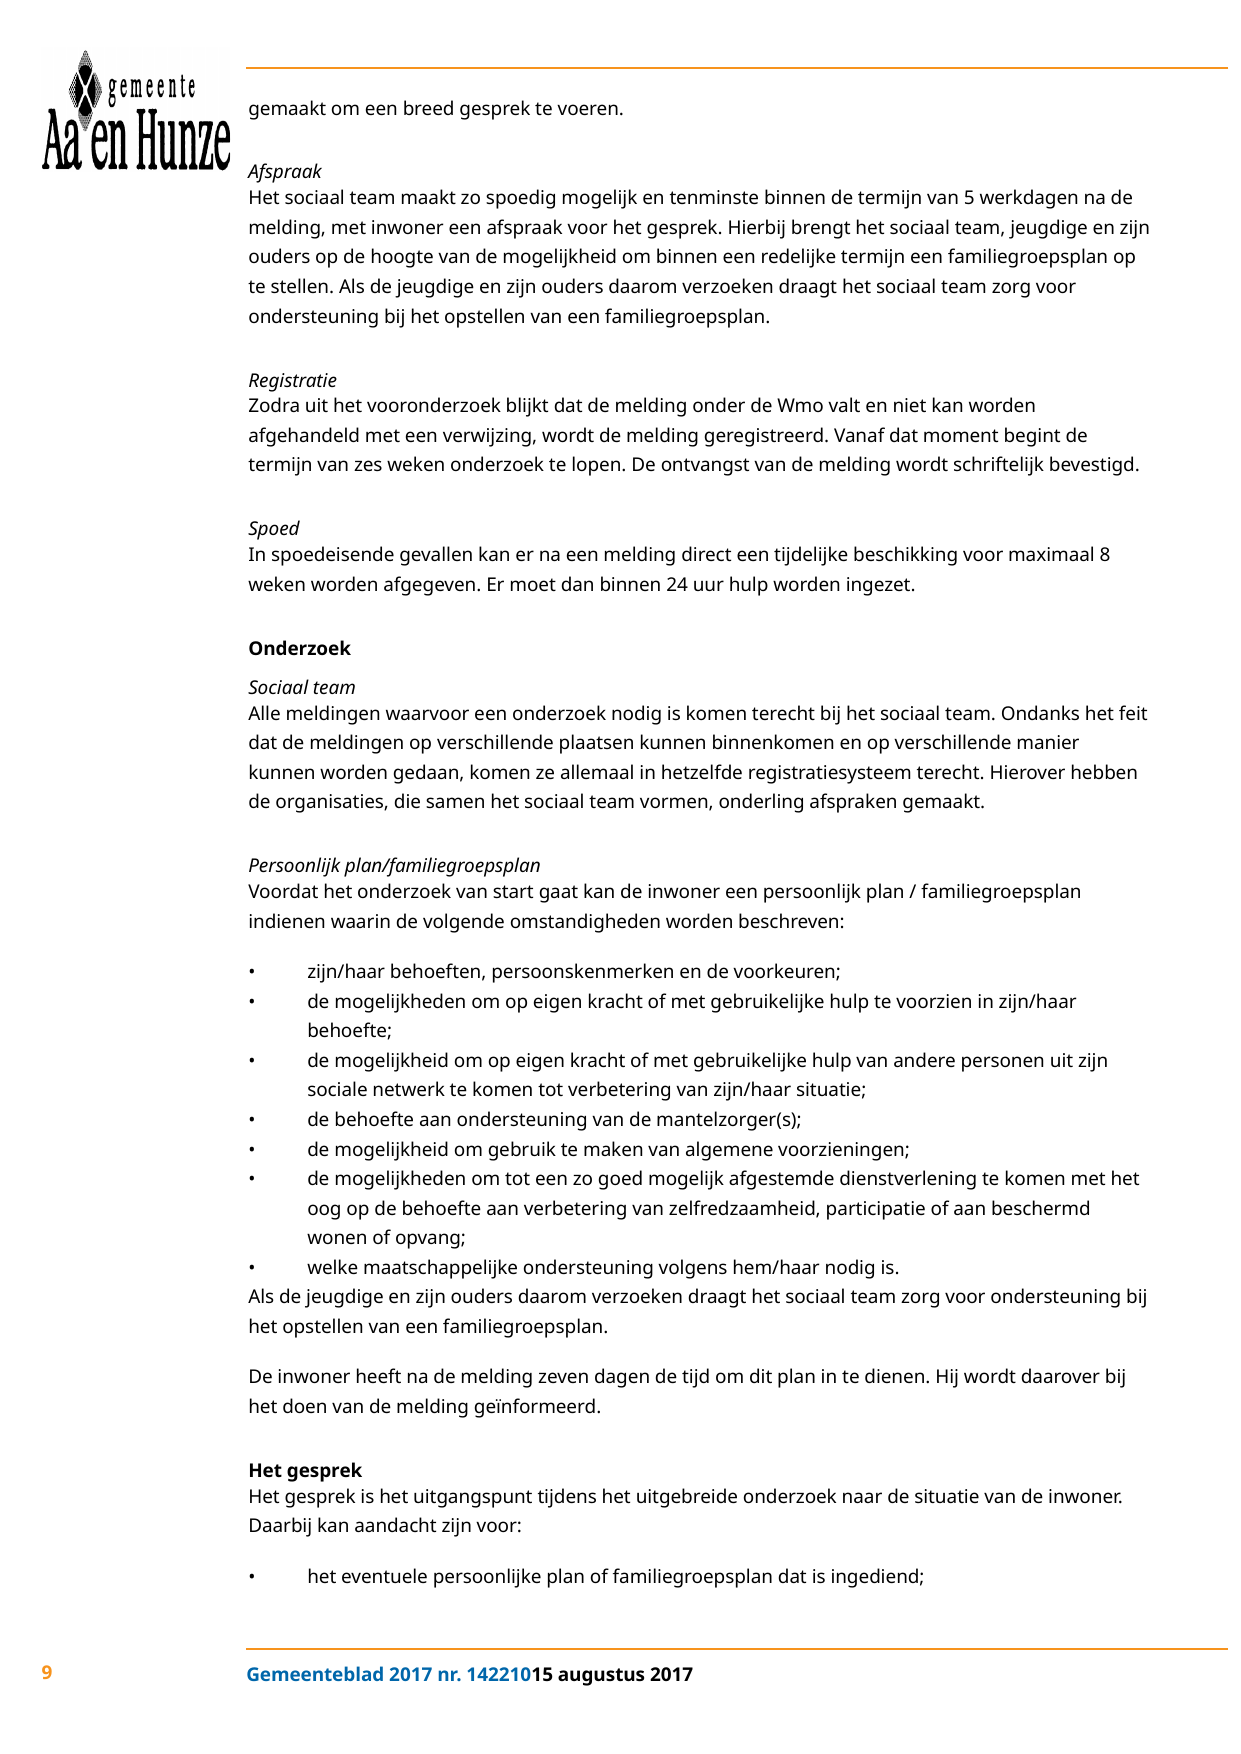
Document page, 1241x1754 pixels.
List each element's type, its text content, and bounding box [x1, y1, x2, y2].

text Als de jeugdige en zijn ouders daarom verzoeken draagt het sociaal team zorg voor ondersteuning bij het opstellen van een familiegroepsplan. [248, 1284, 1152, 1339]
text Het gesprek [248, 1457, 1152, 1483]
text Het sociaal team maakt zo spoedig mogelijk en tenminste binnen de termijn van 5 werkdagen na de melding, met inwoner een afspraak voor het gesprek. Hierbij brengt het sociaal team, jeugdige en zijn ouders op de hoogte van de mogelijkheid om binnen een redelijke termijn een familiegroepsplan op te stellen. Als de jeugdige en zijn ouders daarom verzoeken draagt het sociaal team zorg voor ondersteuning bij het opstellen van een familiegroepsplan. [248, 184, 1152, 328]
list het eventuele persoonlijke plan of familiegroepsplan dat is ingediend; [248, 1563, 1152, 1589]
text gemaakt om een breed gesprek te voeren. [248, 95, 1152, 121]
text Afspraak [248, 159, 1152, 184]
list de mogelijkheid om op eigen kracht of met gebruikelijke hulp van andere personen uit zijn sociale netwerk te komen tot verbetering van zijn/haar situatie; [248, 1047, 1152, 1102]
text Sociaal team [248, 674, 1152, 700]
text In spoedeisende gevallen kan er na een melding direct een tijdelijke beschikking voor maximaal 8 weken worden afgegeven. Er moet dan binnen 24 uur hulp worden ingezet. [248, 541, 1152, 597]
list de mogelijkheid om gebruik te maken van algemene voorzieningen; [248, 1136, 1152, 1162]
text Onderzoek [248, 635, 1152, 661]
list welke maatschappelijke ondersteuning volgens hem/haar nodig is. [248, 1254, 1152, 1280]
text Registratie [248, 367, 1152, 392]
text Het gesprek is het uitgangspunt tijdens het uitgebreide onderzoek naar de situatie van de inwoner. Daarbij kan aandacht zijn voor: [248, 1483, 1152, 1538]
text Zodra uit het vooronderzoek blijkt dat de melding onder de Wmo valt en niet kan worden afgehandeld met een verwijzing, wordt de melding geregistreerd. Vanaf dat moment begint de termijn van zes weken onderzoek te lopen. De ontvangst van de melding wordt schriftelijk bevestigd. [248, 392, 1152, 477]
text Voordat het onderzoek van start gaat kan de inwoner een persoonlijk plan / familiegroepsplan indienen waarin de volgende omstandigheden worden beschreven: [248, 878, 1152, 934]
text Spoed [248, 516, 1152, 541]
text Alle meldingen waarvoor een onderzoek nodig is komen terecht bij het sociaal team. Ondanks het feit dat de meldingen op verschillende plaatsen kunnen binnenkomen en op verschillende manier kunnen worden gedaan, komen ze allemaal in hetzelfde registratiesysteem terecht. Hierover hebben de organisaties, die samen het sociaal team vormen, onderling afspraken gemaakt. [248, 700, 1152, 814]
list de mogelijkheden om op eigen kracht of met gebruikelijke hulp te voorzien in zijn/haar behoefte; [248, 988, 1152, 1043]
list de behoefte aan ondersteuning van de mantelzorger(s); [248, 1106, 1152, 1132]
list de mogelijkheden om tot een zo goed mogelijk afgestemde dienstverlening te komen met het oog op de behoefte aan verbetering van zelfredzaamheid, participatie of aan beschermd wonen of opvang; [248, 1165, 1152, 1250]
list zijn/haar behoeften, persoonskenmerken en de voorkeuren; [248, 958, 1152, 984]
picture [41, 47, 231, 172]
text De inwoner heeft na de melding zeven dagen de tijd om dit plan in te dienen. Hij wordt daarover bij het doen van de melding geïnformeerd. [248, 1364, 1152, 1419]
text Persoonlijk plan/familiegroepsplan [248, 853, 1152, 878]
